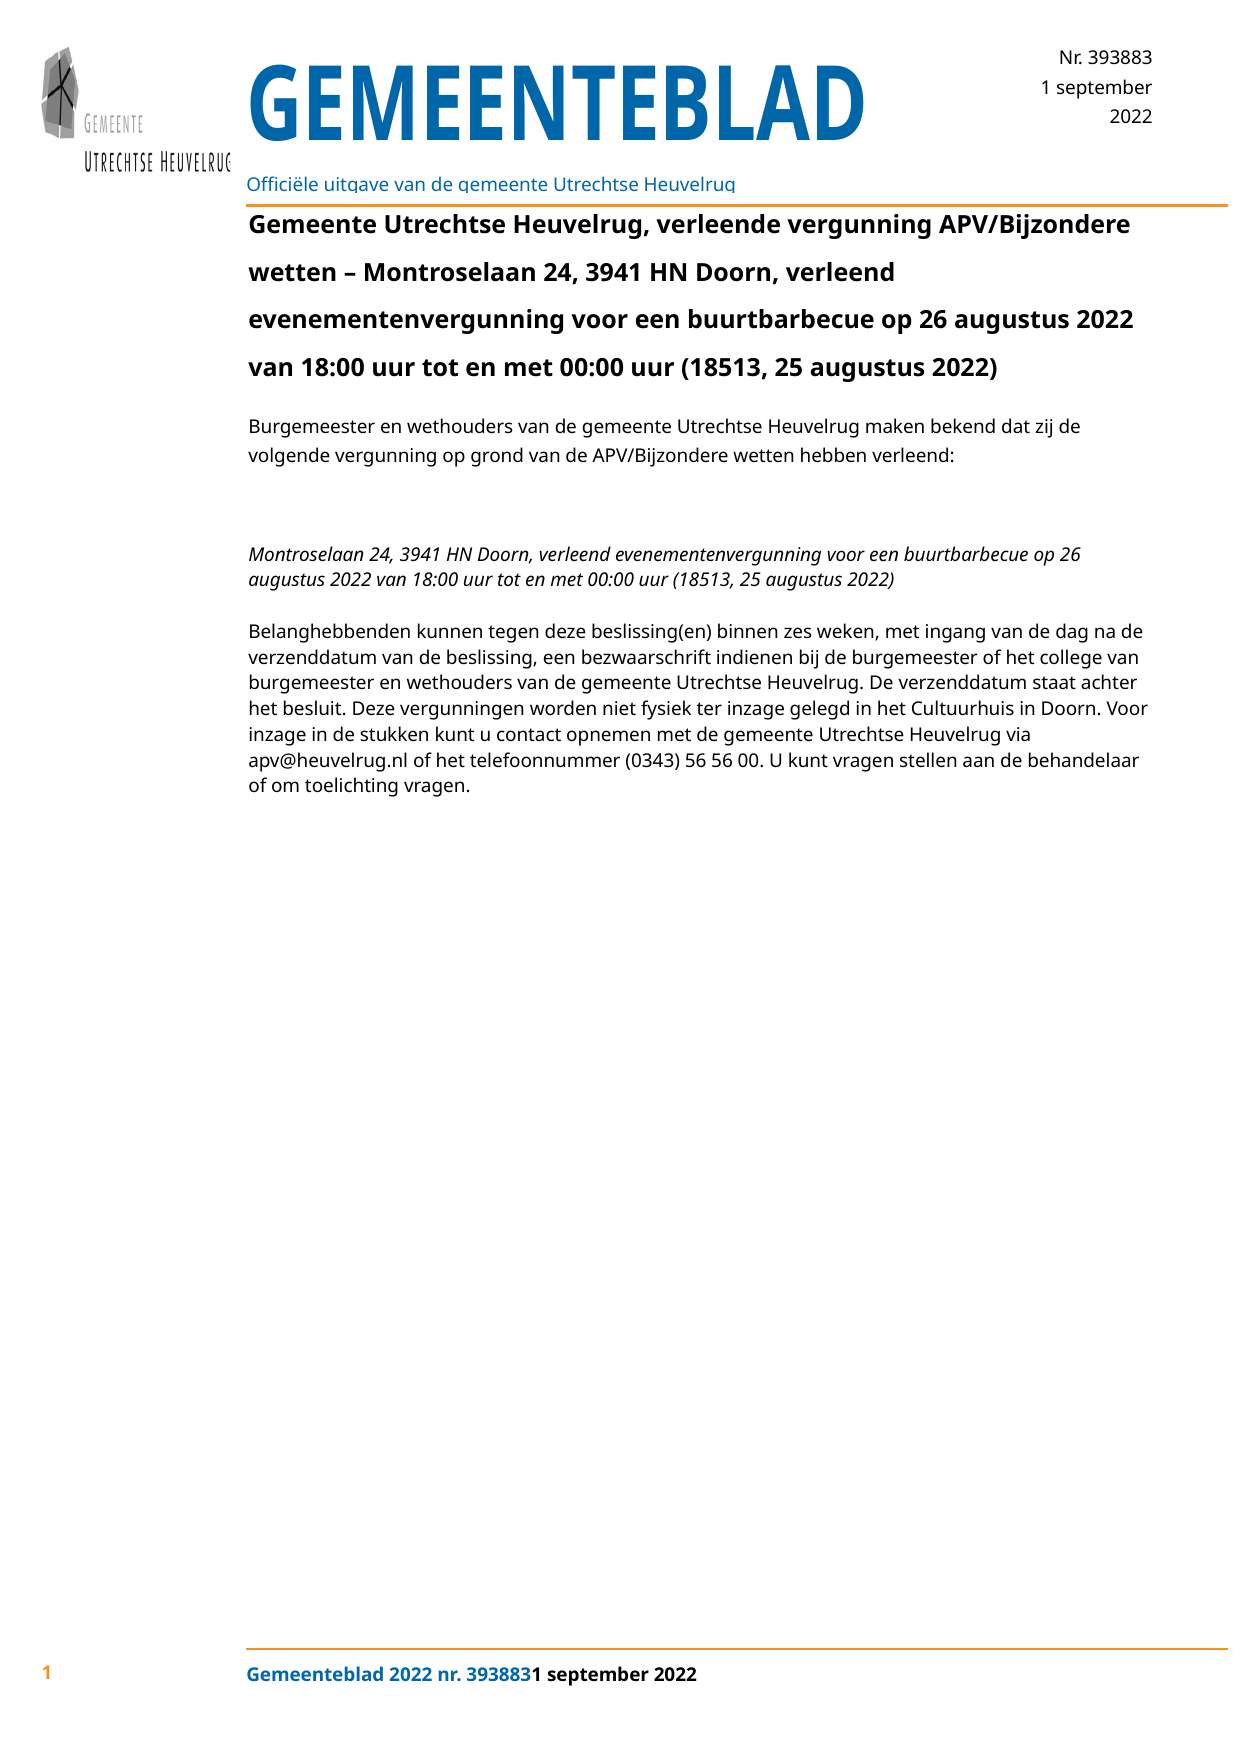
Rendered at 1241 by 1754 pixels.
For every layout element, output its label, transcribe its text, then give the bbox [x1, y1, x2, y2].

text Burgemeester en wethouders van de gemeente Utrechtse Heuvelrug maken bekend dat zij de volgende vergunning op grond van de APV/Bijzondere wetten hebben verleend: [248, 413, 1152, 468]
picture [41, 47, 231, 172]
text Gemeente Utrechtse Heuvelrug, verleende vergunning APV/Bijzondere wetten – Montroselaan 24, 3941 HN Doorn, verleend evenementenvergunning voor een buurtbarbecue op 26 augustus 2022 van 18:00 uur tot en met 00:00 uur (18513, 25 augustus 2022) [248, 207, 1152, 384]
text Montroselaan 24, 3941 HN Doorn, verleend evenementenvergunning voor een buurtbarbecue op 26 augustus 2022 van 18:00 uur tot en met 00:00 uur (18513, 25 augustus 2022) [248, 541, 1152, 592]
text Belanghebbenden kunnen tegen deze beslissing(en) binnen zes weken, met ingang van de dag na de verzenddatum van de beslissing, een bezwaarschrift indienen bij de burgemeester of het college van burgemeester en wethouders van de gemeente Utrechtse Heuvelrug. De verzenddatum staat achter het besluit. Deze vergunningen worden niet fysiek ter inzage gelegd in het Cultuurhuis in Doorn. Voor inzage in de stukken kunt u contact opnemen met de gemeente Utrechtse Heuvelrug via apv@heuvelrug.nl of het telefoonnummer (0343) 56 56 00. U kunt vragen stellen aan de behandelaar of om toelichting vragen. [248, 618, 1152, 798]
